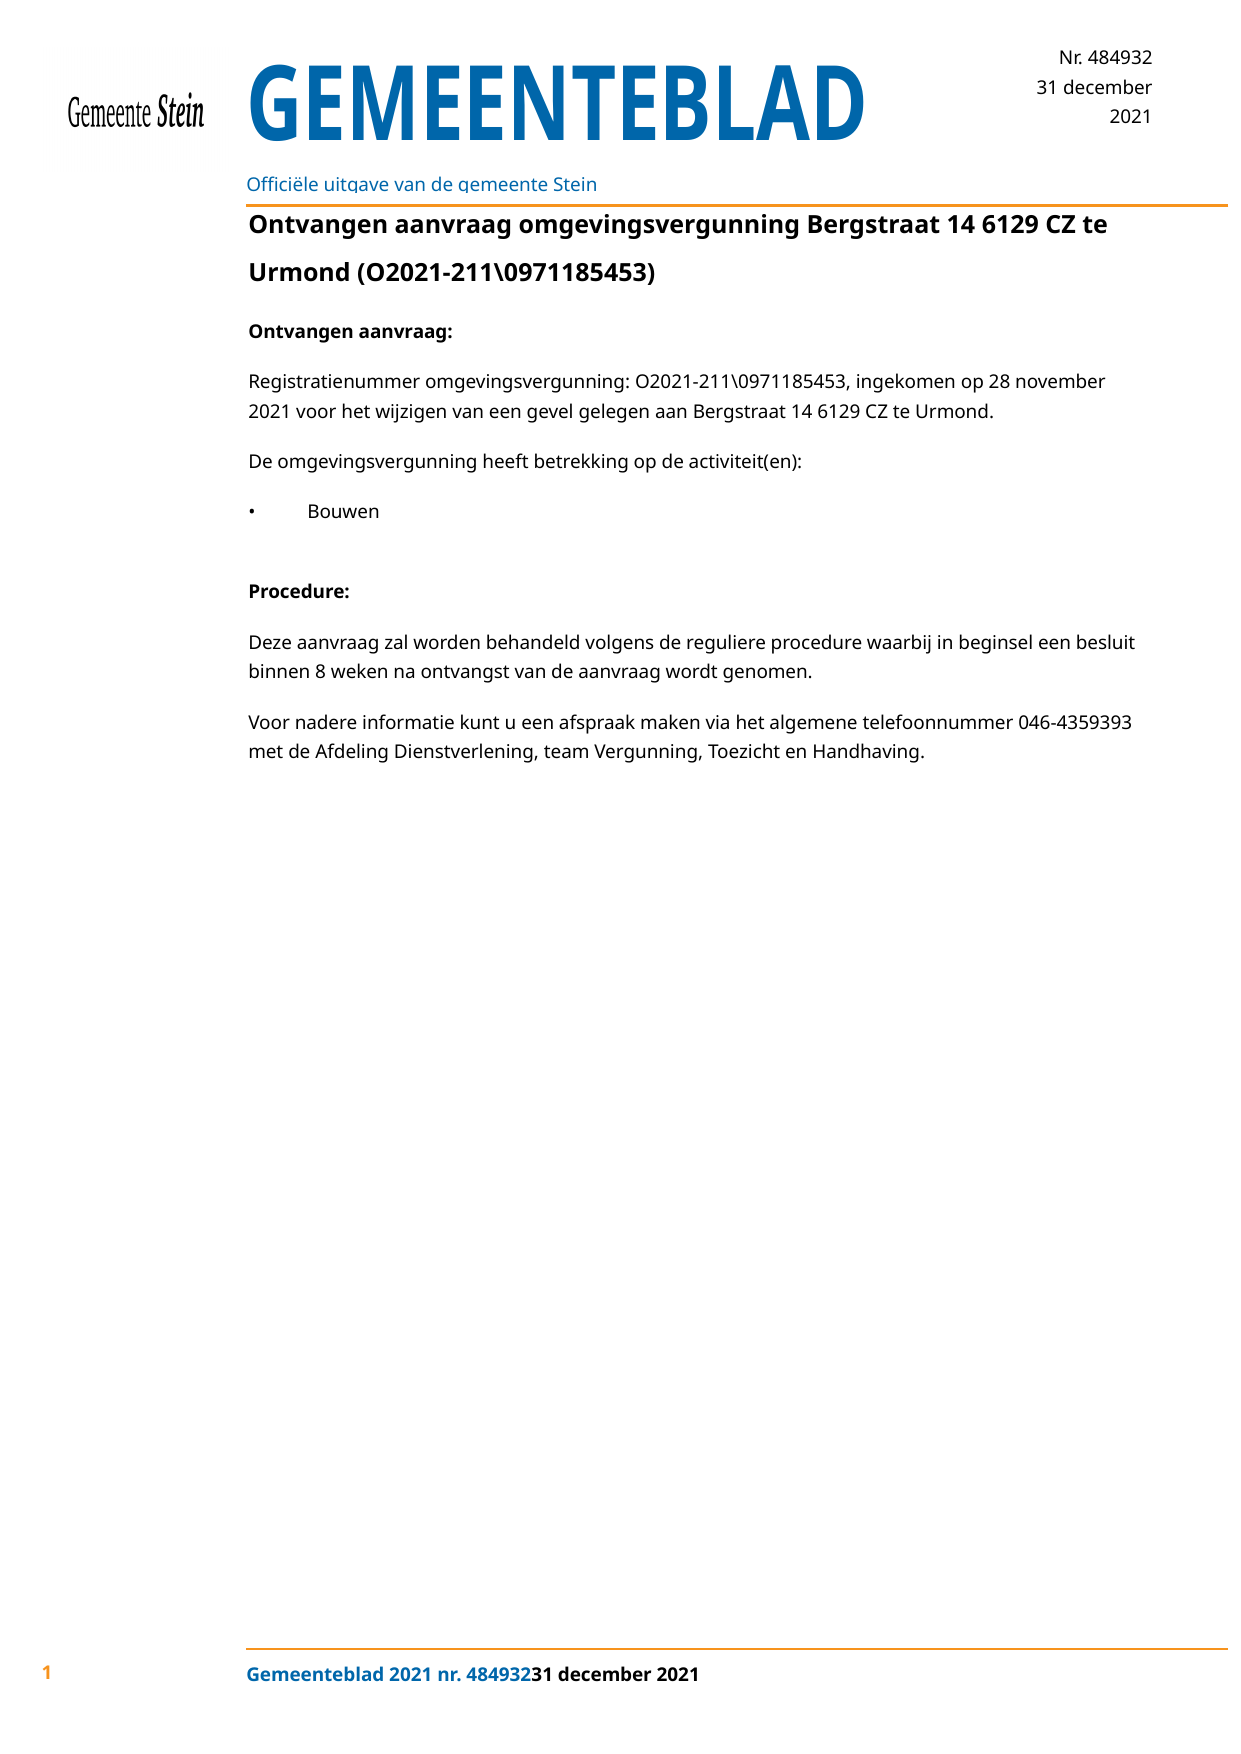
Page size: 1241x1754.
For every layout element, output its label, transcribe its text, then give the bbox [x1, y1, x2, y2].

text Ontvangen aanvraag: [248, 318, 1152, 344]
list Bouwen [248, 499, 1152, 524]
picture [41, 47, 231, 172]
text Registratienummer omgevingsvergunning: O2021-211\0971185453, ingekomen op 28 november 2021 voor het wijzigen van een gevel gelegen aan Bergstraat 14 6129 CZ te Urmond. [248, 368, 1152, 424]
text Ontvangen aanvraag omgevingsvergunning Bergstraat 14 6129 CZ te Urmond (O2021-211\0971185453) [248, 207, 1152, 288]
text Voor nadere informatie kunt u een afspraak maken via het algemene telefoonnummer 046-4359393 met de Afdeling Dienstverlening, team Vergunning, Toezicht en Handhaving. [248, 709, 1152, 764]
text Procedure: [248, 579, 1152, 604]
text De omgevingsvergunning heeft betrekking op de activiteit(en): [248, 448, 1152, 474]
text Deze aanvraag zal worden behandeld volgens de reguliere procedure waarbij in beginsel een besluit binnen 8 weken na ontvangst van de aanvraag wordt genomen. [248, 629, 1152, 684]
